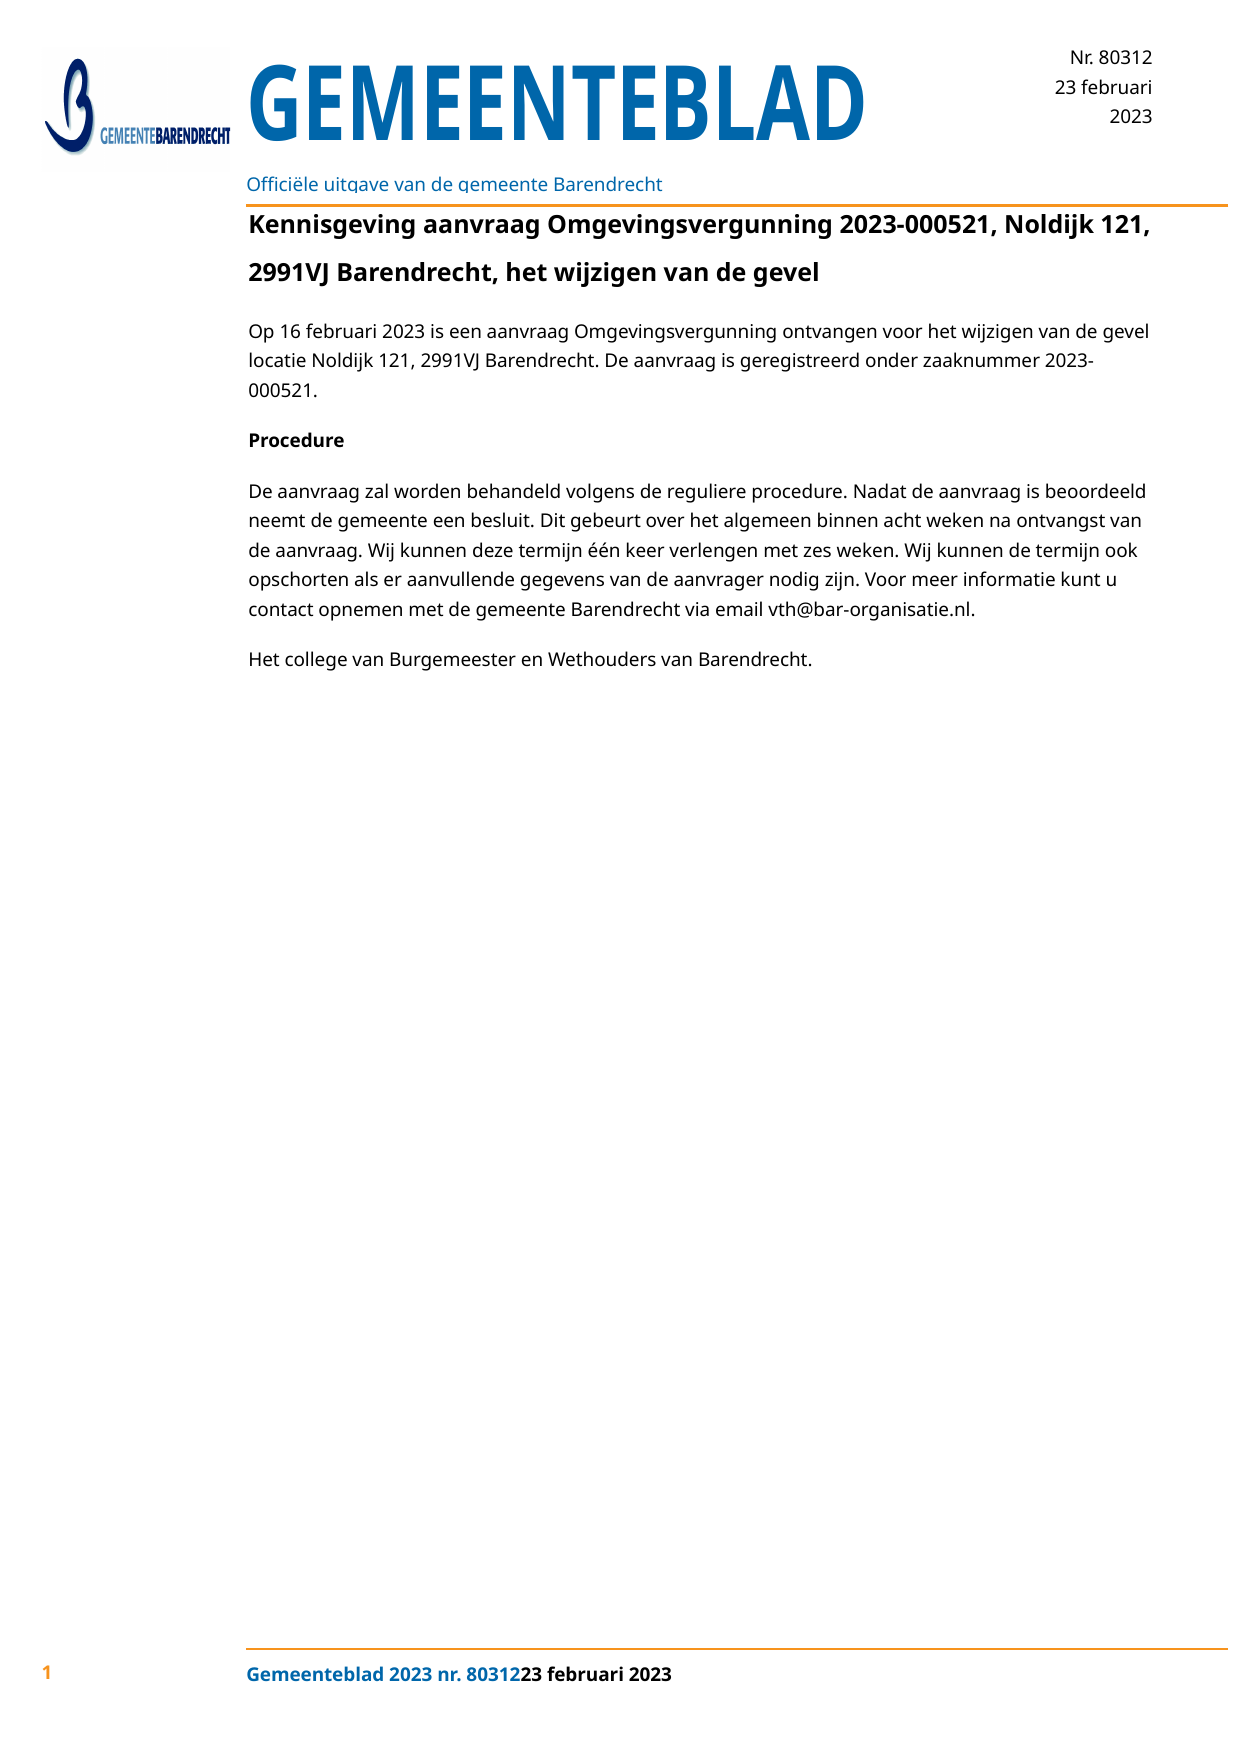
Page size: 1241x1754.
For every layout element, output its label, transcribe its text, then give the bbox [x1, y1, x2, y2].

picture [41, 47, 231, 172]
text De aanvraag zal worden behandeld volgens de reguliere procedure. Nadat de aanvraag is beoordeeld neemt de gemeente een besluit. Dit gebeurt over het algemeen binnen acht weken na ontvangst van de aanvraag. Wij kunnen deze termijn één keer verlengen met zes weken. Wij kunnen de termijn ook opschorten als er aanvullende gegevens van de aanvrager nodig zijn. Voor meer informatie kunt u contact opnemen met de gemeente Barendrecht via email vth@bar-organisatie.nl. [248, 478, 1152, 622]
text Op 16 februari 2023 is een aanvraag Omgevingsvergunning ontvangen voor het wijzigen van de gevel locatie Noldijk 121, 2991VJ Barendrecht. De aanvraag is geregistreerd onder zaaknummer 2023-000521. [248, 318, 1152, 403]
text Kennisgeving aanvraag Omgevingsvergunning 2023-000521, Noldijk 121, 2991VJ Barendrecht, het wijzigen van de gevel [248, 207, 1152, 288]
text Procedure [248, 427, 1152, 453]
text Het college van Burgemeester en Wethouders van Barendrecht. [248, 647, 1152, 672]
